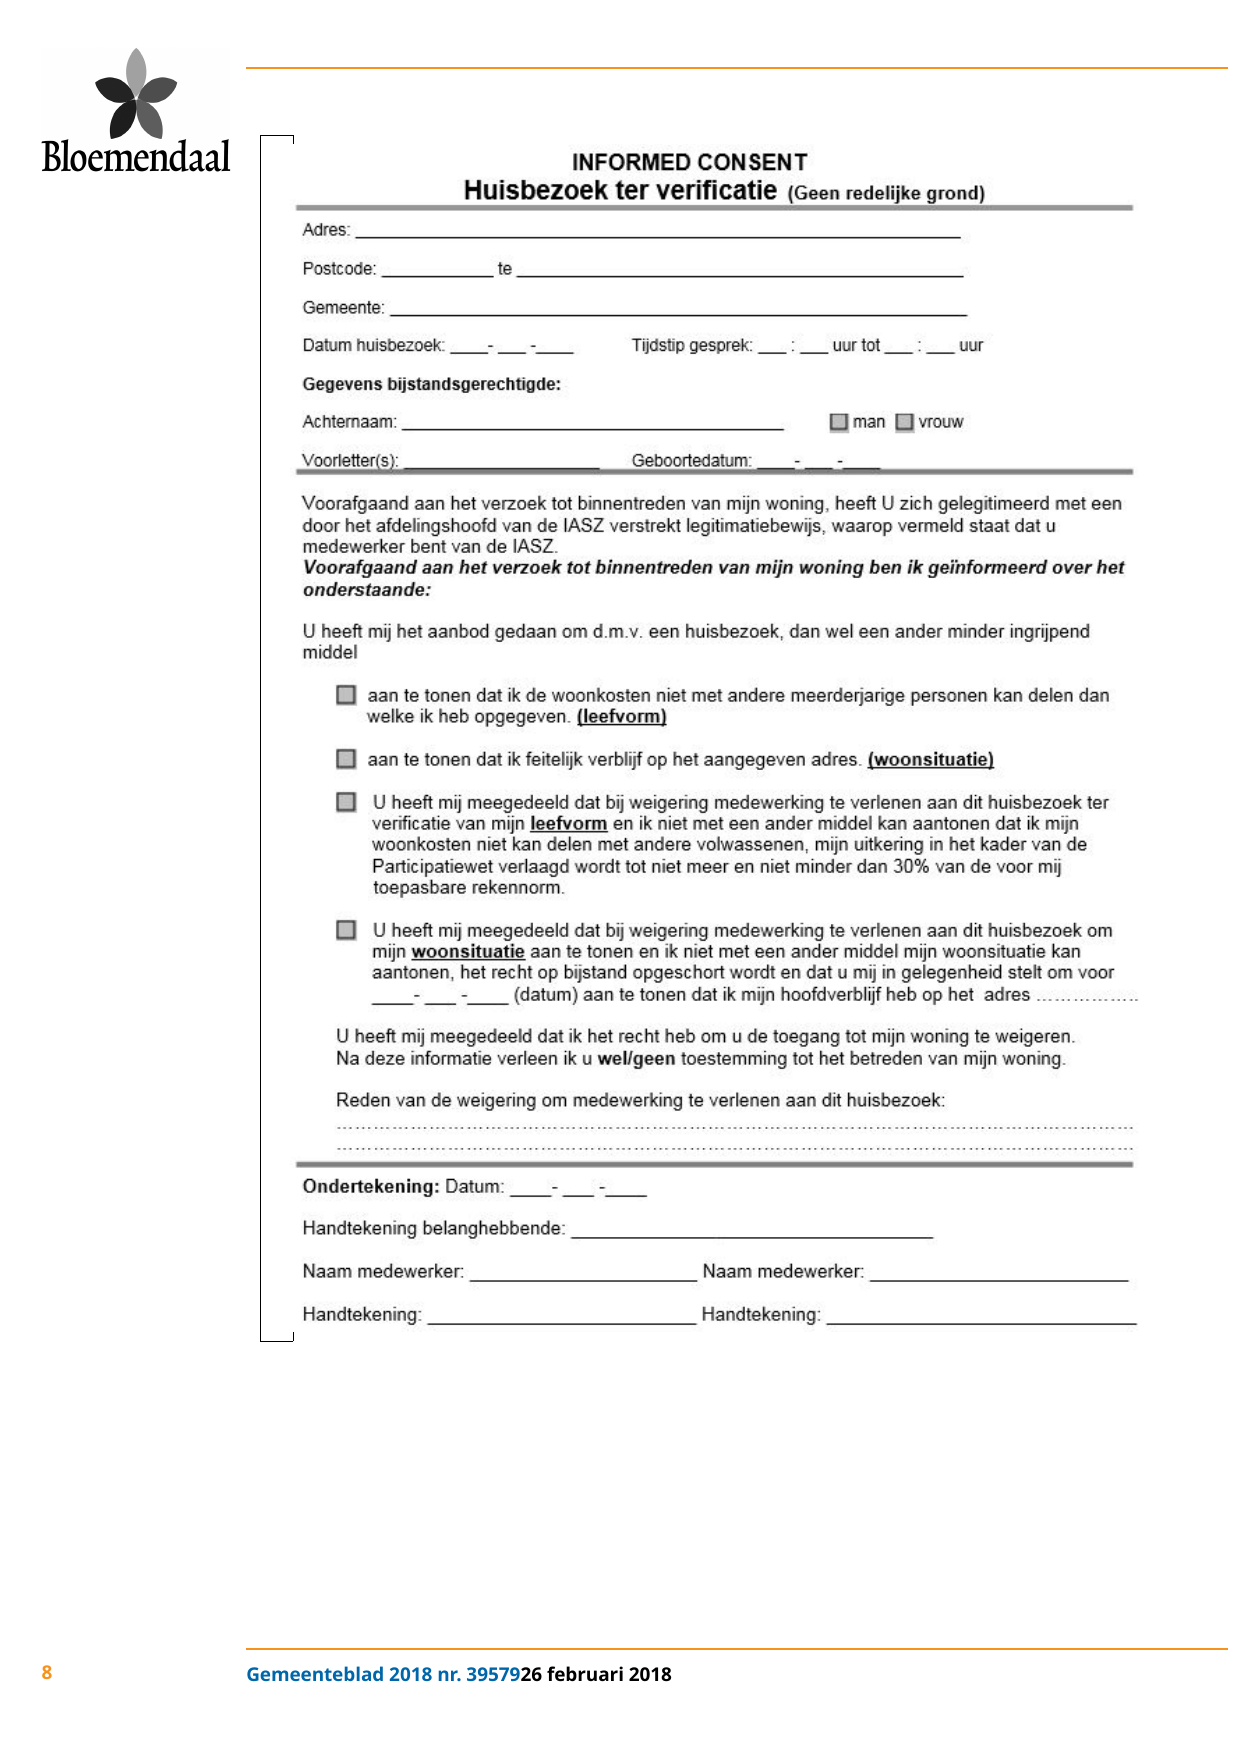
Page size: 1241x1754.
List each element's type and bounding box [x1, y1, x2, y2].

picture [41, 47, 231, 172]
picture [268, 144, 1173, 1332]
